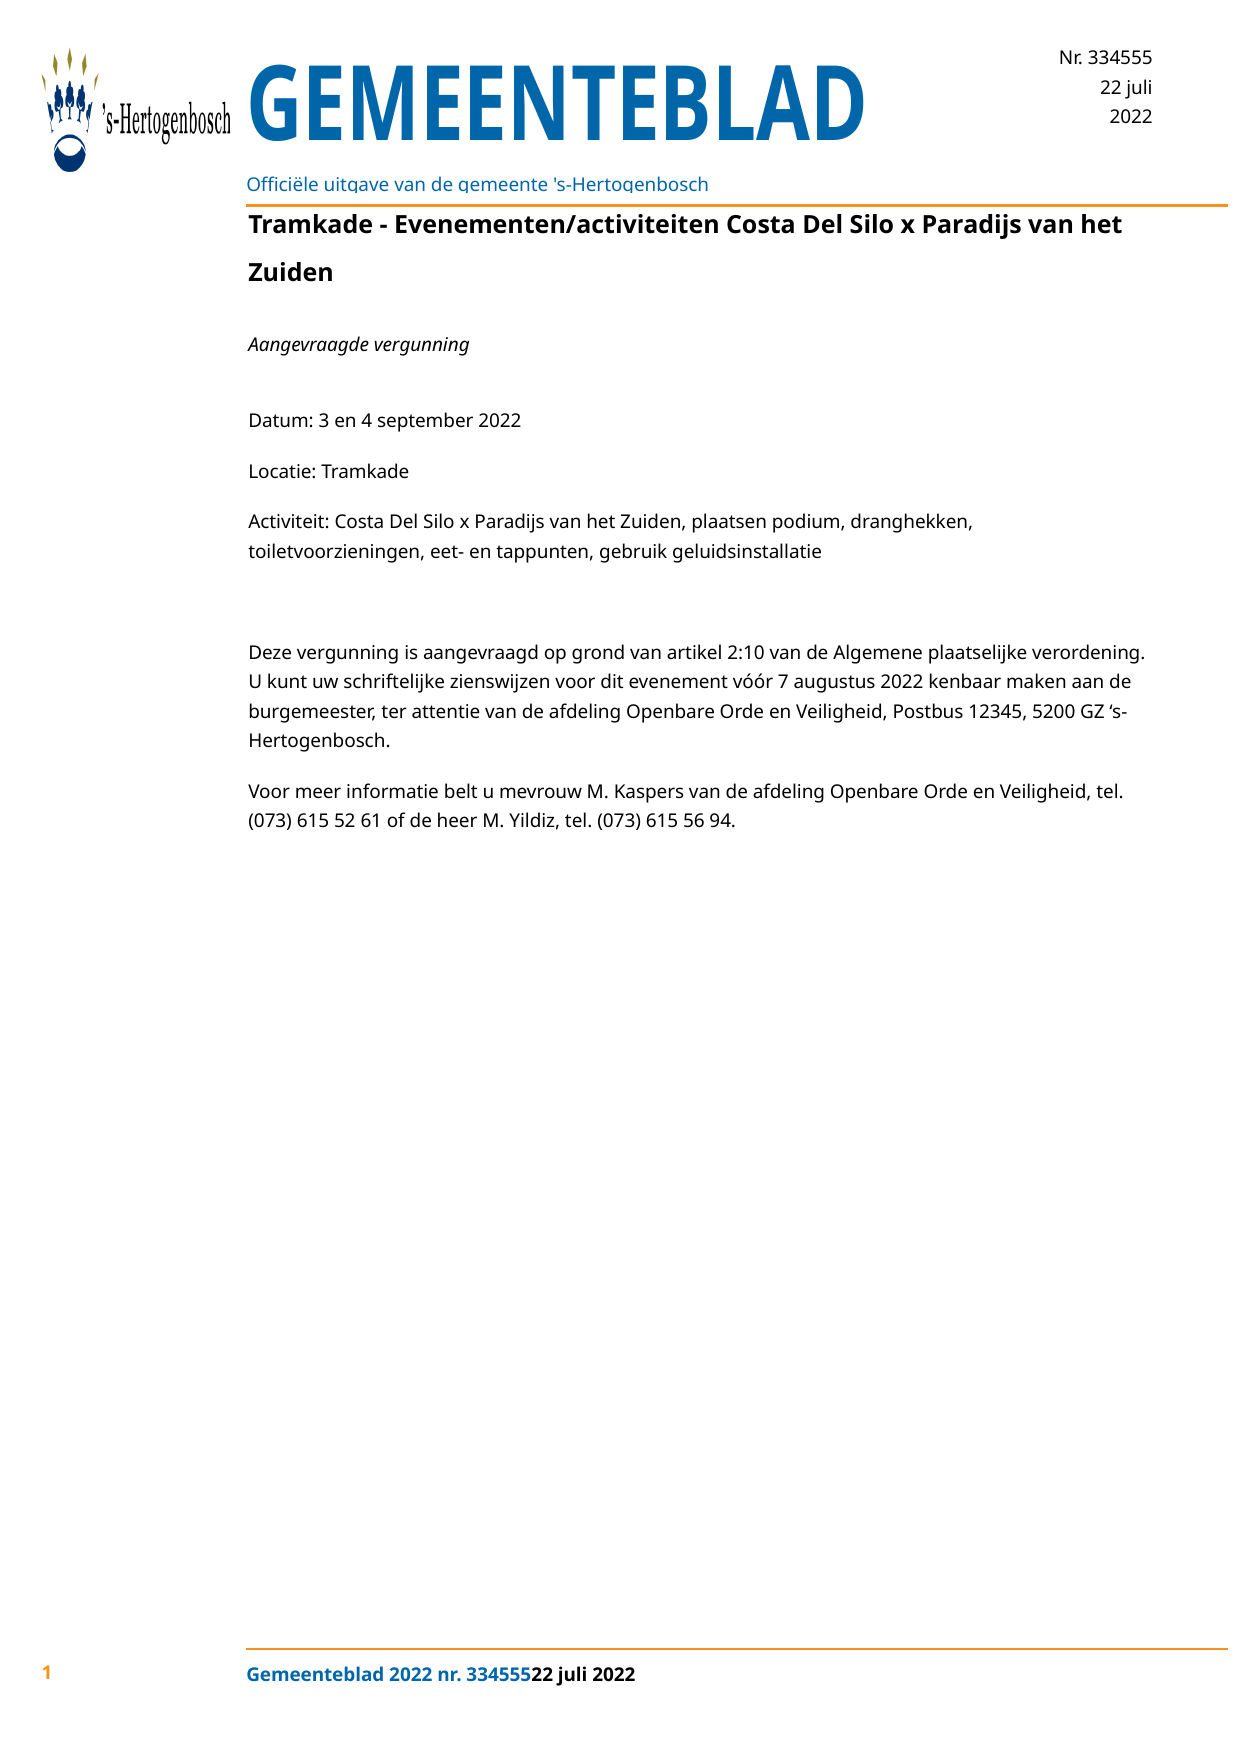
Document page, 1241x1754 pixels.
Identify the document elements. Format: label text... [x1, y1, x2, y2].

text Aangevraagde vergunning [248, 331, 1152, 357]
text Locatie: Tramkade [248, 458, 1152, 484]
text Datum: 3 en 4 september 2022 [248, 408, 1152, 433]
text Tramkade - Evenementen/activiteiten Costa Del Silo x Paradijs van het Zuiden [248, 207, 1152, 288]
text Voor meer informatie belt u mevrouw M. Kaspers van de afdeling Openbare Orde en Veiligheid, tel. (073) 615 52 61 of de heer M. Yildiz, tel. (073) 615 56 94. [248, 778, 1152, 833]
text Deze vergunning is aangevraagd op grond van artikel 2:10 van de Algemene plaatselijke verordening. U kunt uw schriftelijke zienswijzen voor dit evenement vóór 7 augustus 2022 kenbaar maken aan de burgemeester, ter attentie van de afdeling Openbare Orde en Veiligheid, Postbus 12345, 5200 GZ ‘s-Hertogenbosch. [248, 639, 1152, 753]
picture [41, 47, 231, 172]
text Activiteit: Costa Del Silo x Paradijs van het Zuiden, plaatsen podium, dranghekken, toiletvoorzieningen, eet- en tappunten, gebruik geluidsinstallatie [248, 508, 1152, 564]
